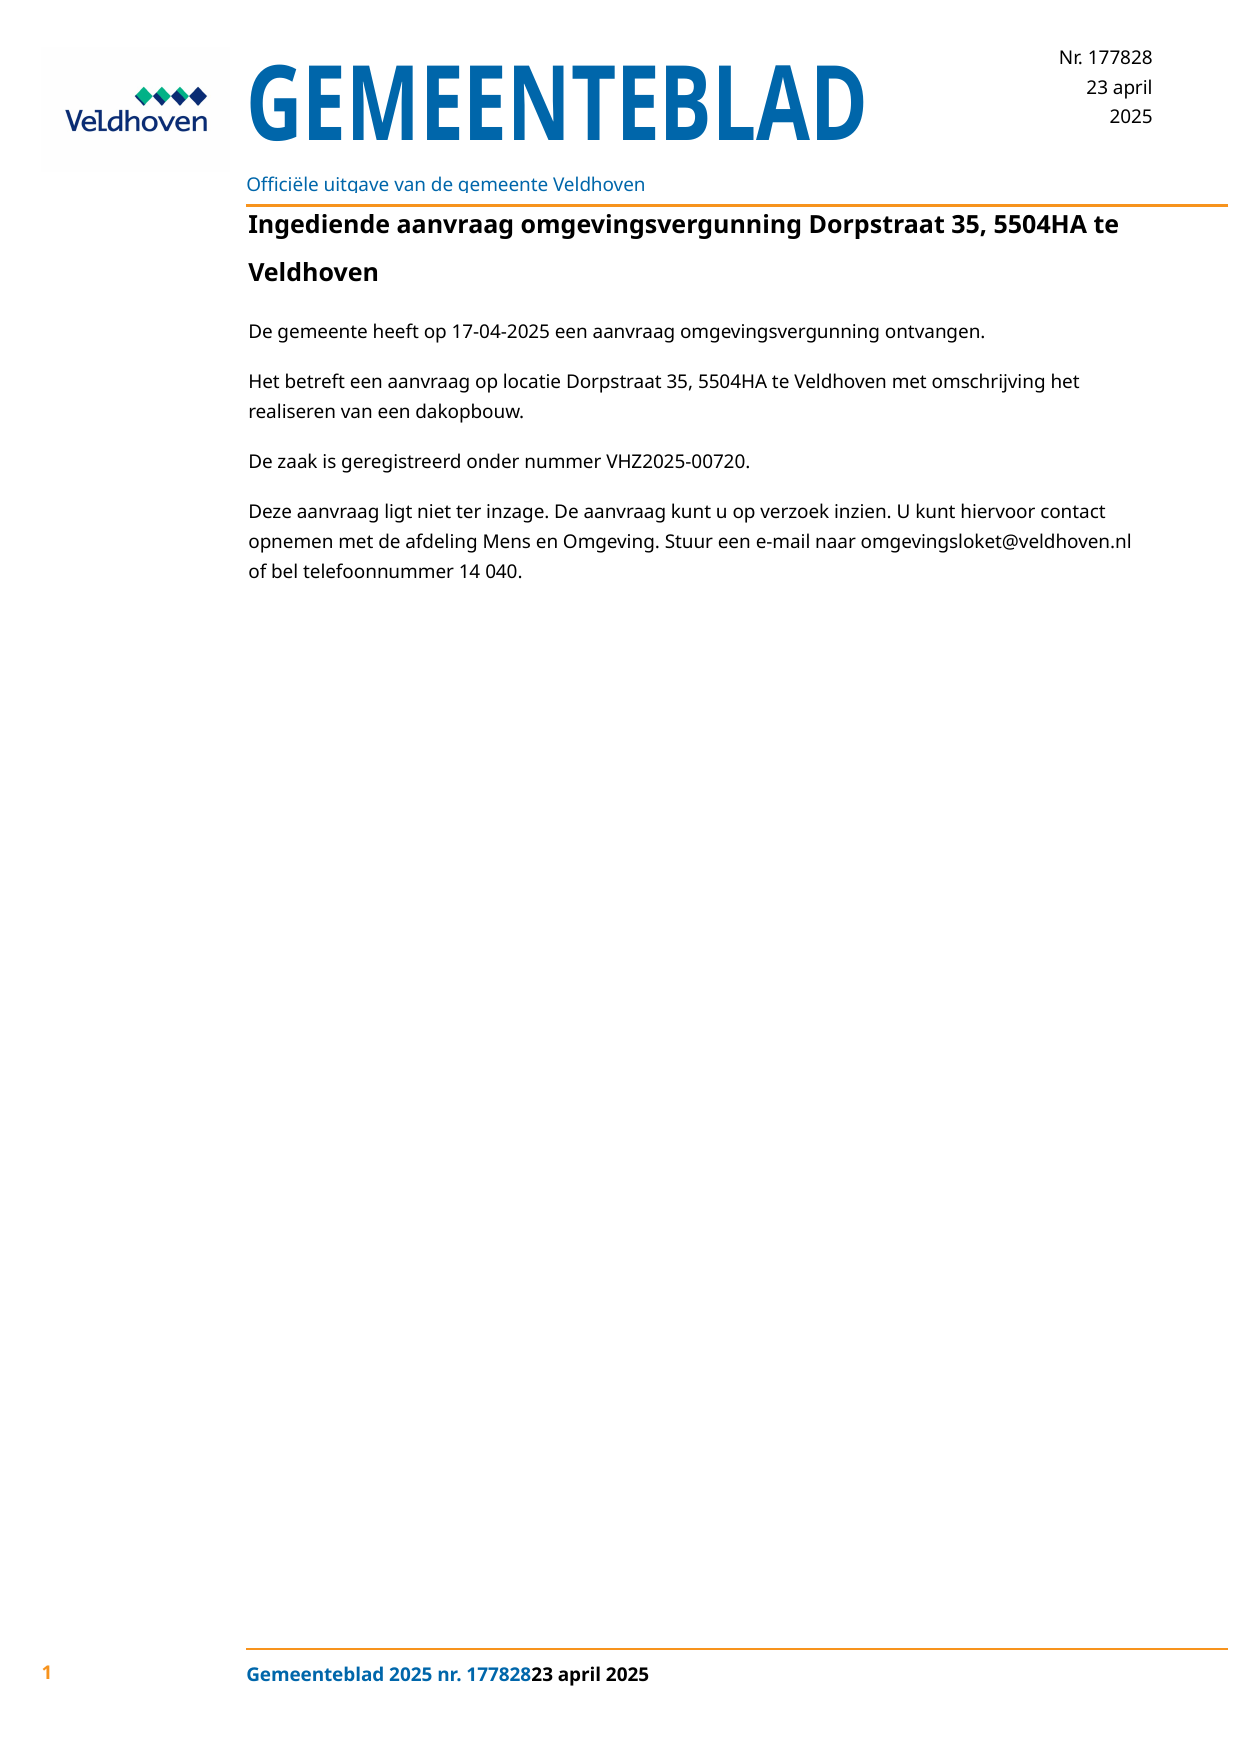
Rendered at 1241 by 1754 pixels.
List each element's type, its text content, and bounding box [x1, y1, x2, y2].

text De gemeente heeft op 17-04-2025 een aanvraag omgevingsvergunning ontvangen. [248, 318, 1152, 344]
text Ingediende aanvraag omgevingsvergunning Dorpstraat 35, 5504HA te Veldhoven [248, 207, 1152, 288]
picture [41, 47, 231, 172]
text De zaak is geregistreerd onder nummer VHZ2025-00720. [248, 448, 1152, 474]
text Het betreft een aanvraag op locatie Dorpstraat 35, 5504HA te Veldhoven met omschrijving het realiseren van een dakopbouw. [248, 368, 1152, 424]
text Deze aanvraag ligt niet ter inzage. De aanvraag kunt u op verzoek inzien. U kunt hiervoor contact opnemen met de afdeling Mens en Omgeving. Stuur een e-mail naar omgevingsloket@veldhoven.nl of bel telefoonnummer 14 040. [248, 499, 1152, 584]
